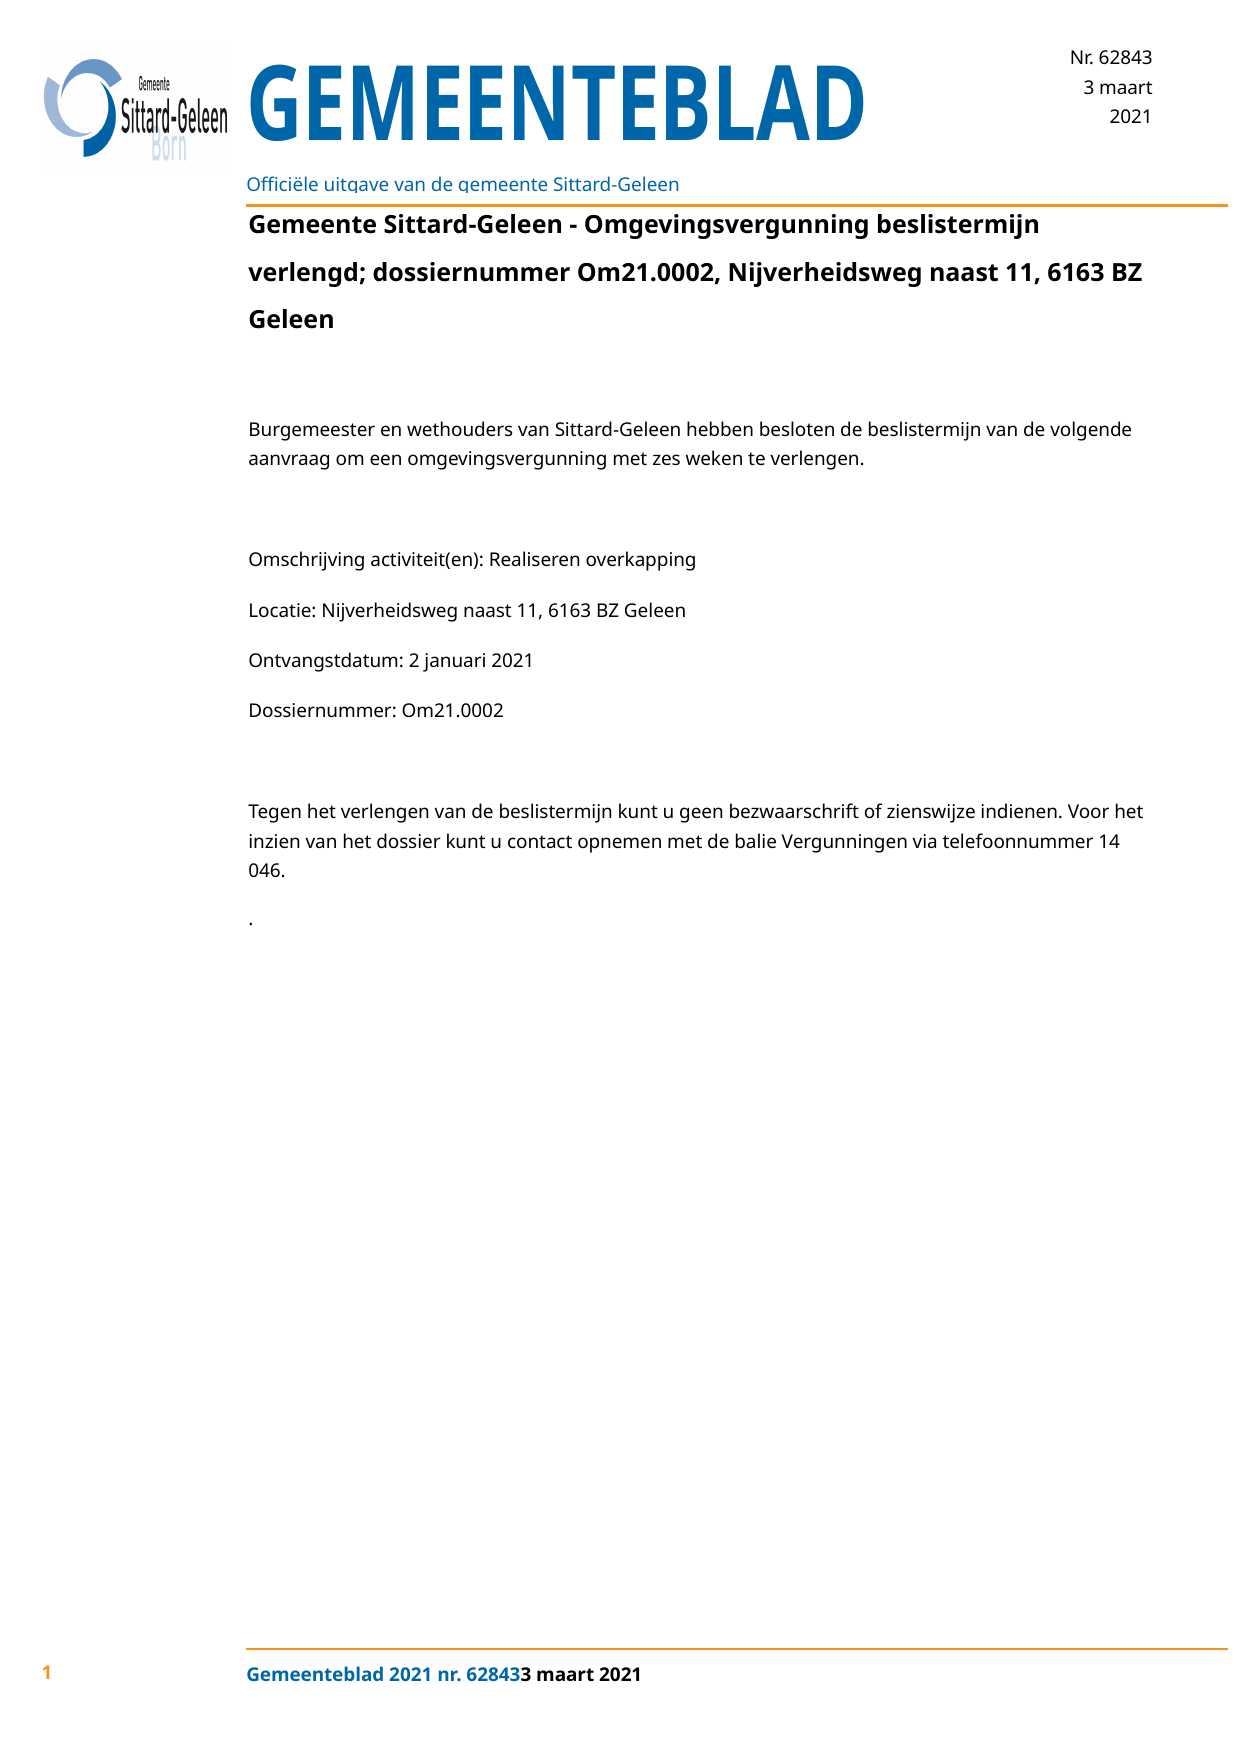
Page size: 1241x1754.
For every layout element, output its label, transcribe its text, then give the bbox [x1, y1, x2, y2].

text Gemeente Sittard-Geleen - Omgevingsvergunning beslistermijn verlengd; dossiernummer Om21.0002, Nijverheidsweg naast 11, 6163 BZ Geleen [248, 207, 1152, 336]
text Locatie: Nijverheidsweg naast 11, 6163 BZ Geleen [248, 597, 1152, 622]
text Ontvangstdatum: 2 januari 2021 [248, 647, 1152, 673]
text Tegen het verlengen van de beslistermijn kunt u geen bezwaarschrift of zienswijze indienen. Voor het inzien van het dossier kunt u contact opnemen met de balie Vergunningen via telefoonnummer 14 046. [248, 798, 1152, 883]
text . [248, 905, 1152, 931]
text Dossiernummer: Om21.0002 [248, 698, 1152, 723]
picture [41, 47, 231, 172]
text Omschrijving activiteit(en): Realiseren overkapping [248, 546, 1152, 572]
text Burgemeester en wethouders van Sittard-Geleen hebben besloten de beslistermijn van de volgende aanvraag om een omgevingsvergunning met zes weken te verlengen. [248, 416, 1152, 471]
